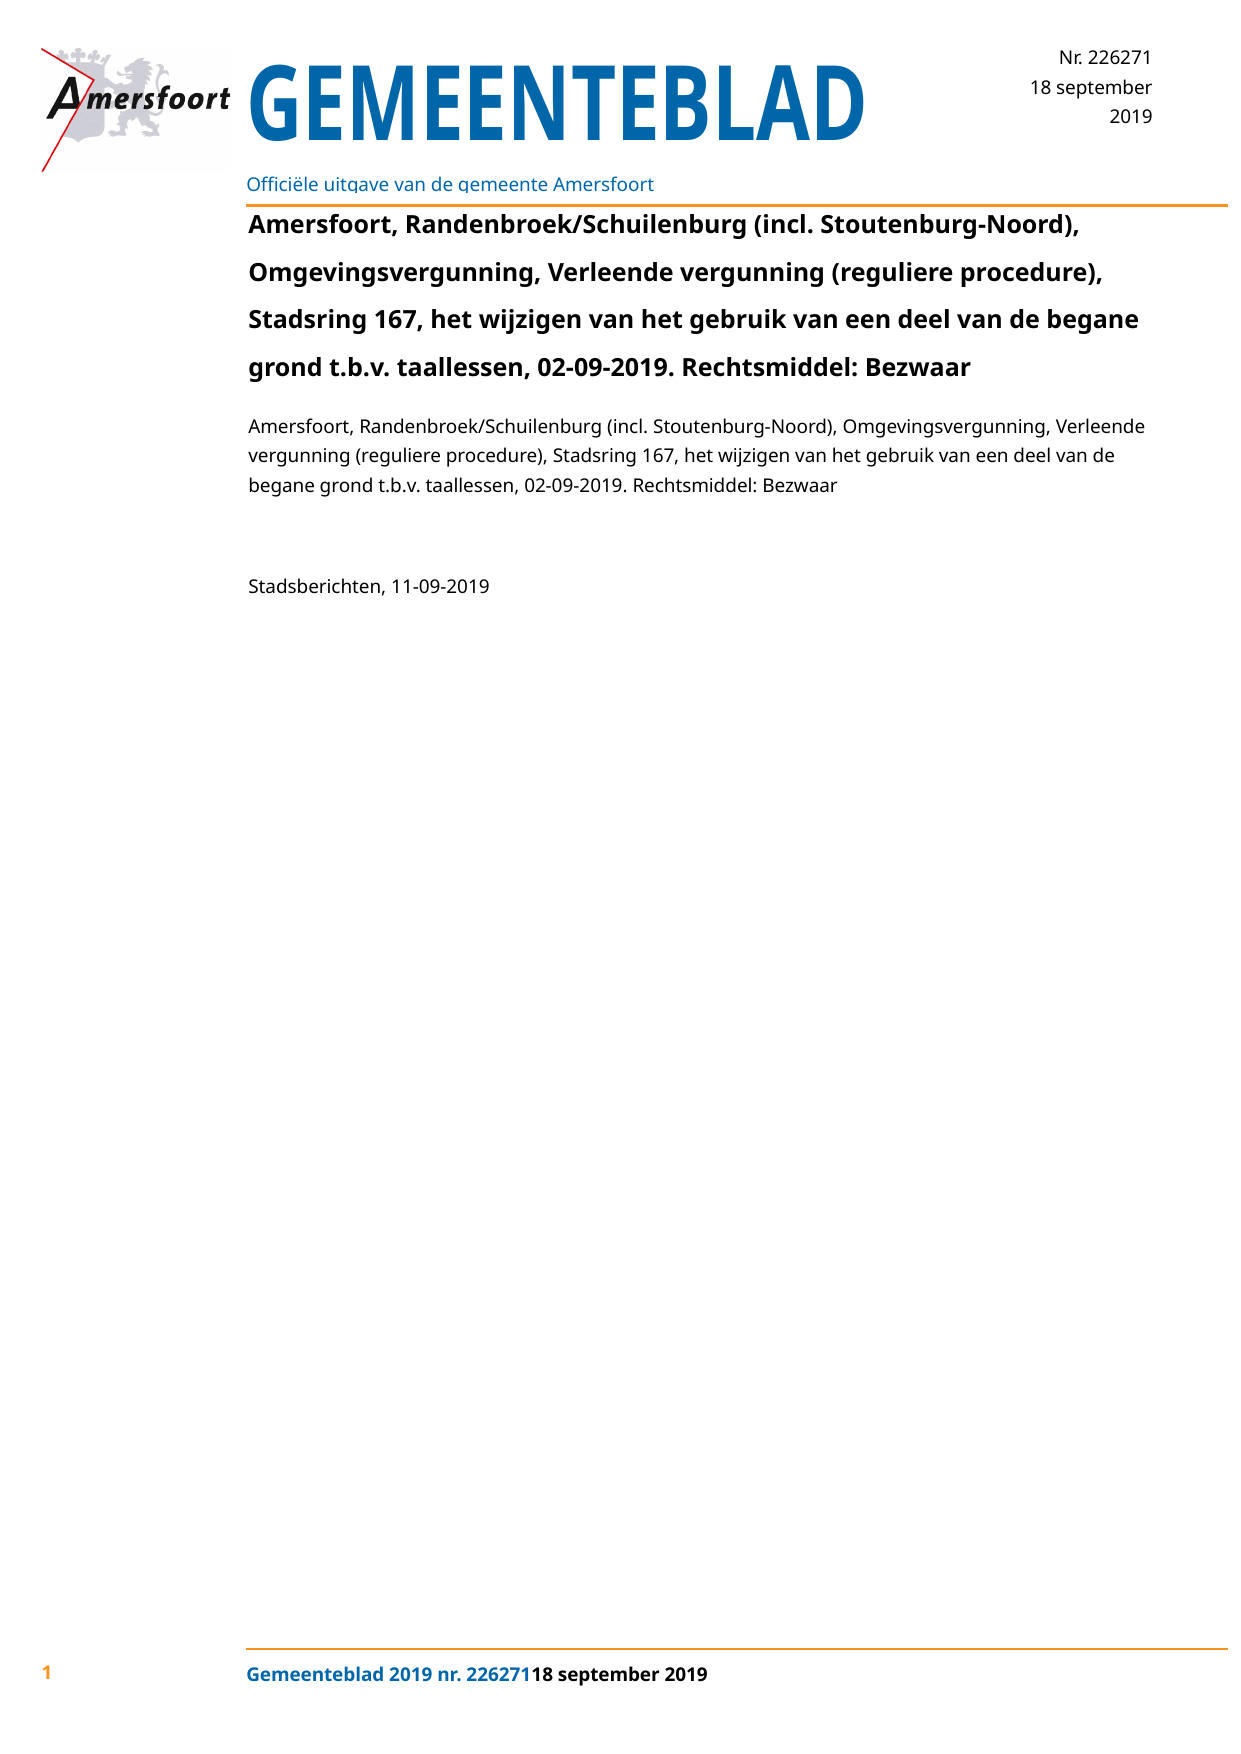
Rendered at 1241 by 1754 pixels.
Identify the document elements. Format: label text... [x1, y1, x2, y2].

text Stadsberichten, 11-09-2019 [248, 573, 1152, 599]
text Amersfoort, Randenbroek/Schuilenburg (incl. Stoutenburg-Noord), Omgevingsvergunning, Verleende vergunning (reguliere procedure), Stadsring 167, het wijzigen van het gebruik van een deel van de begane grond t.b.v. taallessen, 02-09-2019. Rechtsmiddel: Bezwaar [248, 413, 1152, 498]
picture [41, 47, 231, 172]
text Amersfoort, Randenbroek/Schuilenburg (incl. Stoutenburg-Noord), Omgevingsvergunning, Verleende vergunning (reguliere procedure), Stadsring 167, het wijzigen van het gebruik van een deel van de begane grond t.b.v. taallessen, 02-09-2019. Rechtsmiddel: Bezwaar [248, 207, 1152, 384]
